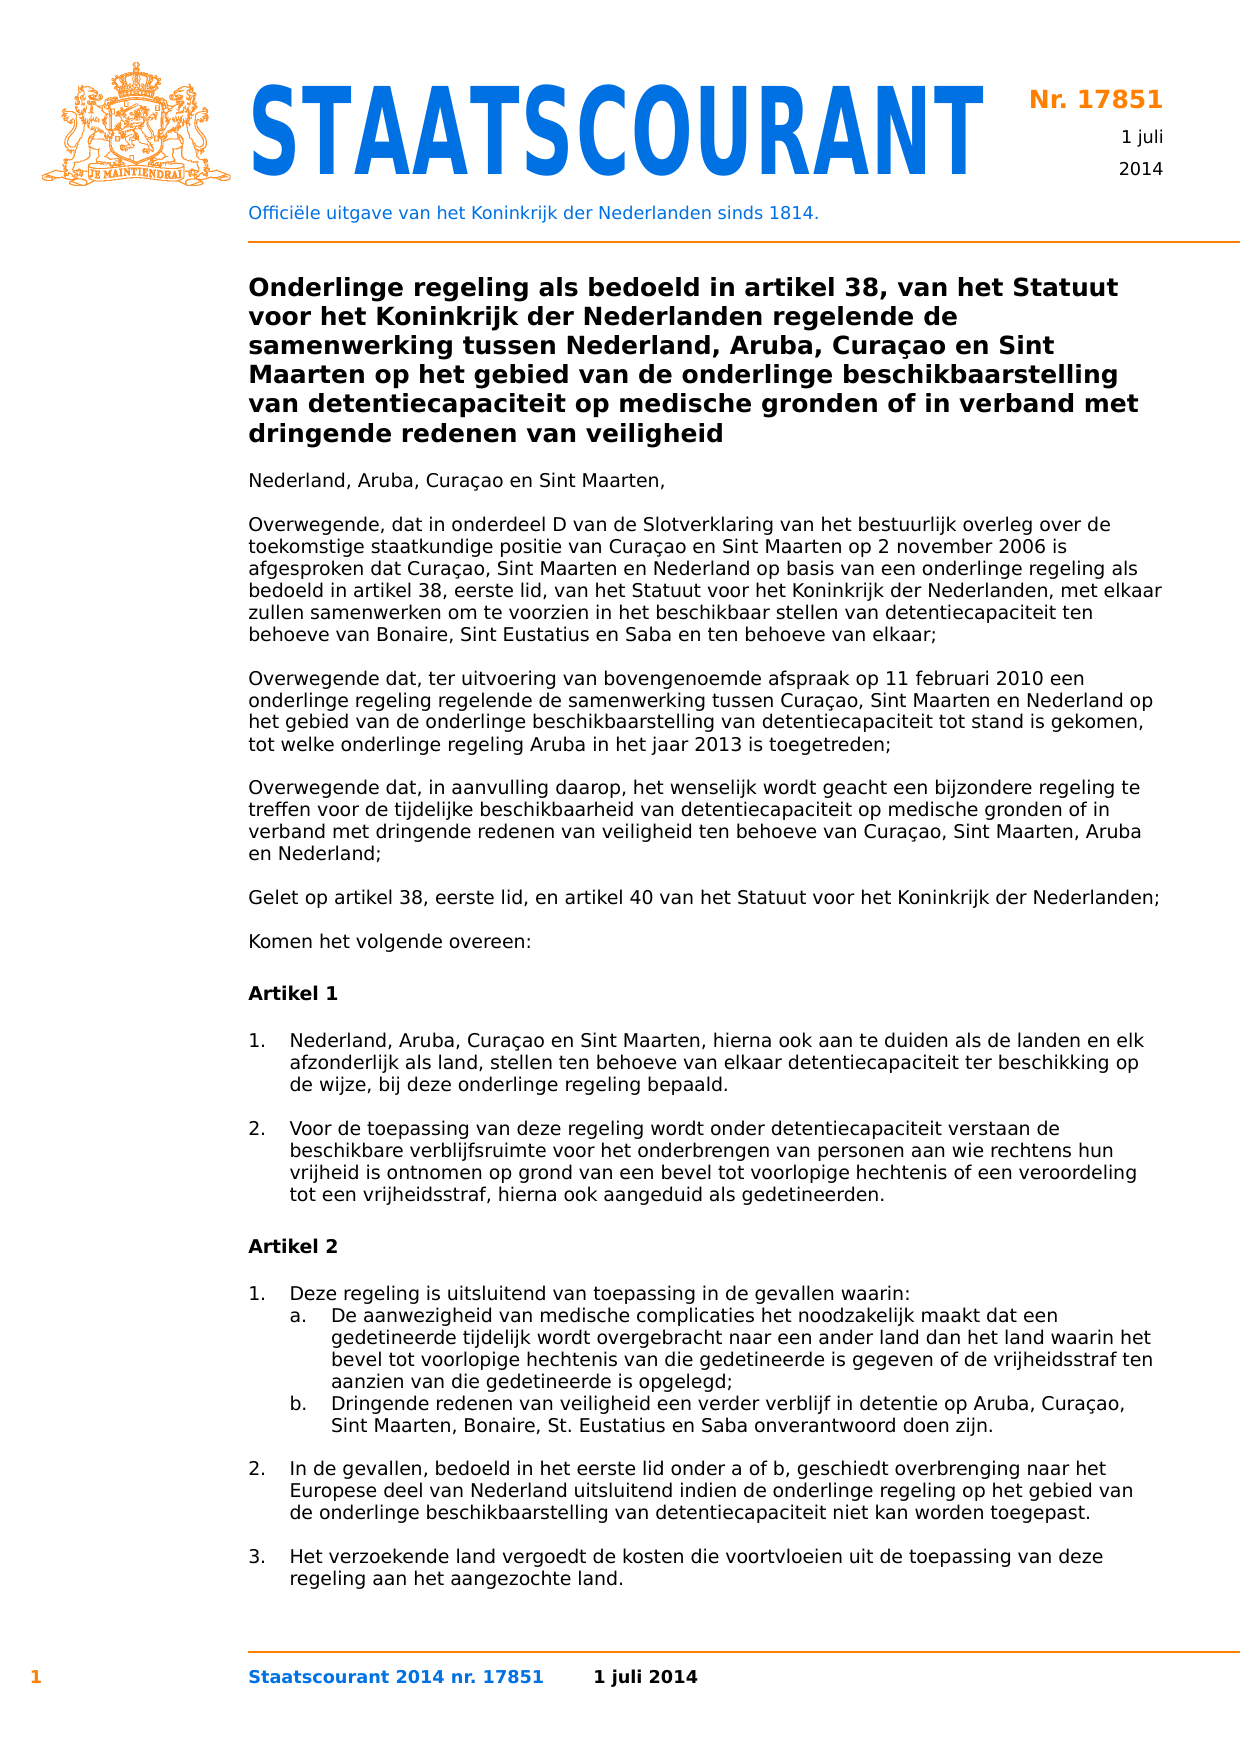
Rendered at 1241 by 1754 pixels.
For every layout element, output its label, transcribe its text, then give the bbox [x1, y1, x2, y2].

text Nederland, Aruba, Curaçao en Sint Maarten, [248, 470, 1163, 492]
text Overwegende, dat in onderdeel D van de Slotverklaring van het bestuurlijk overleg over de toekomstige staatkundige positie van Curaçao en Sint Maarten op 2 november 2006 is afgesproken dat Curaçao, Sint Maarten en Nederland op basis van een onderlinge regeling als bedoeld in artikel 38, eerste lid, van het Statuut voor het Koninkrijk der Nederlanden, met elkaar zullen samenwerken om te voorzien in het beschikbaar stellen van detentiecapaciteit ten behoeve van Bonaire, Sint Eustatius en Saba en ten behoeve van elkaar; [248, 514, 1163, 646]
text b. Dringende redenen van veiligheid een verder verblijf in detentie op Aruba, Curaçao, Sint Maarten, Bonaire, St. Eustatius en Saba onverantwoord doen zijn. [289, 1392, 1163, 1436]
text 2. In de gevallen, bedoeld in het eerste lid onder a of b, geschiedt overbrenging naar het Europese deel van Nederland uitsluitend indien de onderlinge regeling op het gebied van de onderlinge beschikbaarstelling van detentiecapaciteit niet kan worden toegepast. [248, 1458, 1163, 1524]
table_header Nr. 17851 [998, 62, 1240, 121]
table_cell 1 juli [998, 121, 1240, 153]
picture [41, 62, 231, 186]
subtitle Artikel 2 [248, 1236, 1163, 1258]
text Overwegende dat, in aanvulling daarop, het wenselijk wordt geacht een bijzondere regeling te treffen voor de tijdelijke beschikbaarheid van detentiecapaciteit op medische gronden of in verband met dringende redenen van veiligheid ten behoeve van Curaçao, Sint Maarten, Aruba en Nederland; [248, 777, 1163, 865]
text 3. Het verzoekende land vergoedt de kosten die voortvloeien uit de toepassing van deze regeling aan het aangezochte land. [248, 1546, 1163, 1590]
text Komen het volgende overeen: [248, 931, 1163, 953]
subtitle Artikel 1 [248, 983, 1163, 1005]
text 1. Deze regeling is uitsluitend van toepassing in de gevallen waarin: [248, 1283, 1163, 1304]
text Gelet op artikel 38, eerste lid, en artikel 40 van het Statuut voor het Koninkrijk der Nederlanden; [248, 887, 1163, 909]
text Overwegende dat, ter uitvoering van bovengenoemde afspraak op 11 februari 2010 een onderlinge regeling regelende de samenwerking tussen Curaçao, Sint Maarten en Nederland op het gebied van de onderlinge beschikbaarstelling van detentiecapaciteit tot stand is gekomen, tot welke onderlinge regeling Aruba in het jaar 2013 is toegetreden; [248, 667, 1163, 755]
text a. De aanwezigheid van medische complicaties het noodzakelijk maakt dat een gedetineerde tijdelijk wordt overgebracht naar een ander land dan het land waarin het bevel tot voorlopige hechtenis van die gedetineerde is gegeven of de vrijheidsstraf ten aanzien van die gedetineerde is opgelegd; [289, 1304, 1163, 1392]
text 2. Voor de toepassing van deze regeling wordt onder detentiecapaciteit verstaan de beschikbare verblijfsruimte voor het onderbrengen van personen aan wie rechtens hun vrijheid is ontnomen op grond van een bevel tot voorlopige hechtenis of een veroordeling tot een vrijheidsstraf, hierna ook aangeduid als gedetineerden. [248, 1118, 1163, 1206]
subtitle Onderlinge regeling als bedoeld in artikel 38, van het Statuut voor het Koninkrijk der Nederlanden regelende de samenwerking tussen Nederland, Aruba, Curaçao en Sint Maarten op het gebied van de onderlinge beschikbaarstelling van detentiecapaciteit op medische gronden of in verband met dringende redenen van veiligheid [248, 273, 1163, 448]
table_header [25, 62, 248, 241]
table_header STAATSCOURANT [248, 62, 998, 203]
table_cell Officiële uitgave van het Koninkrijk der Nederlanden sinds 1814. [248, 203, 1240, 241]
text 1. Nederland, Aruba, Curaçao en Sint Maarten, hierna ook aan te duiden als de landen en elk afzonderlijk als land, stellen ten behoeve van elkaar detentiecapaciteit ter beschikking op de wijze, bij deze onderlinge regeling bepaald. [248, 1030, 1163, 1096]
table_cell 2014 [998, 153, 1240, 203]
